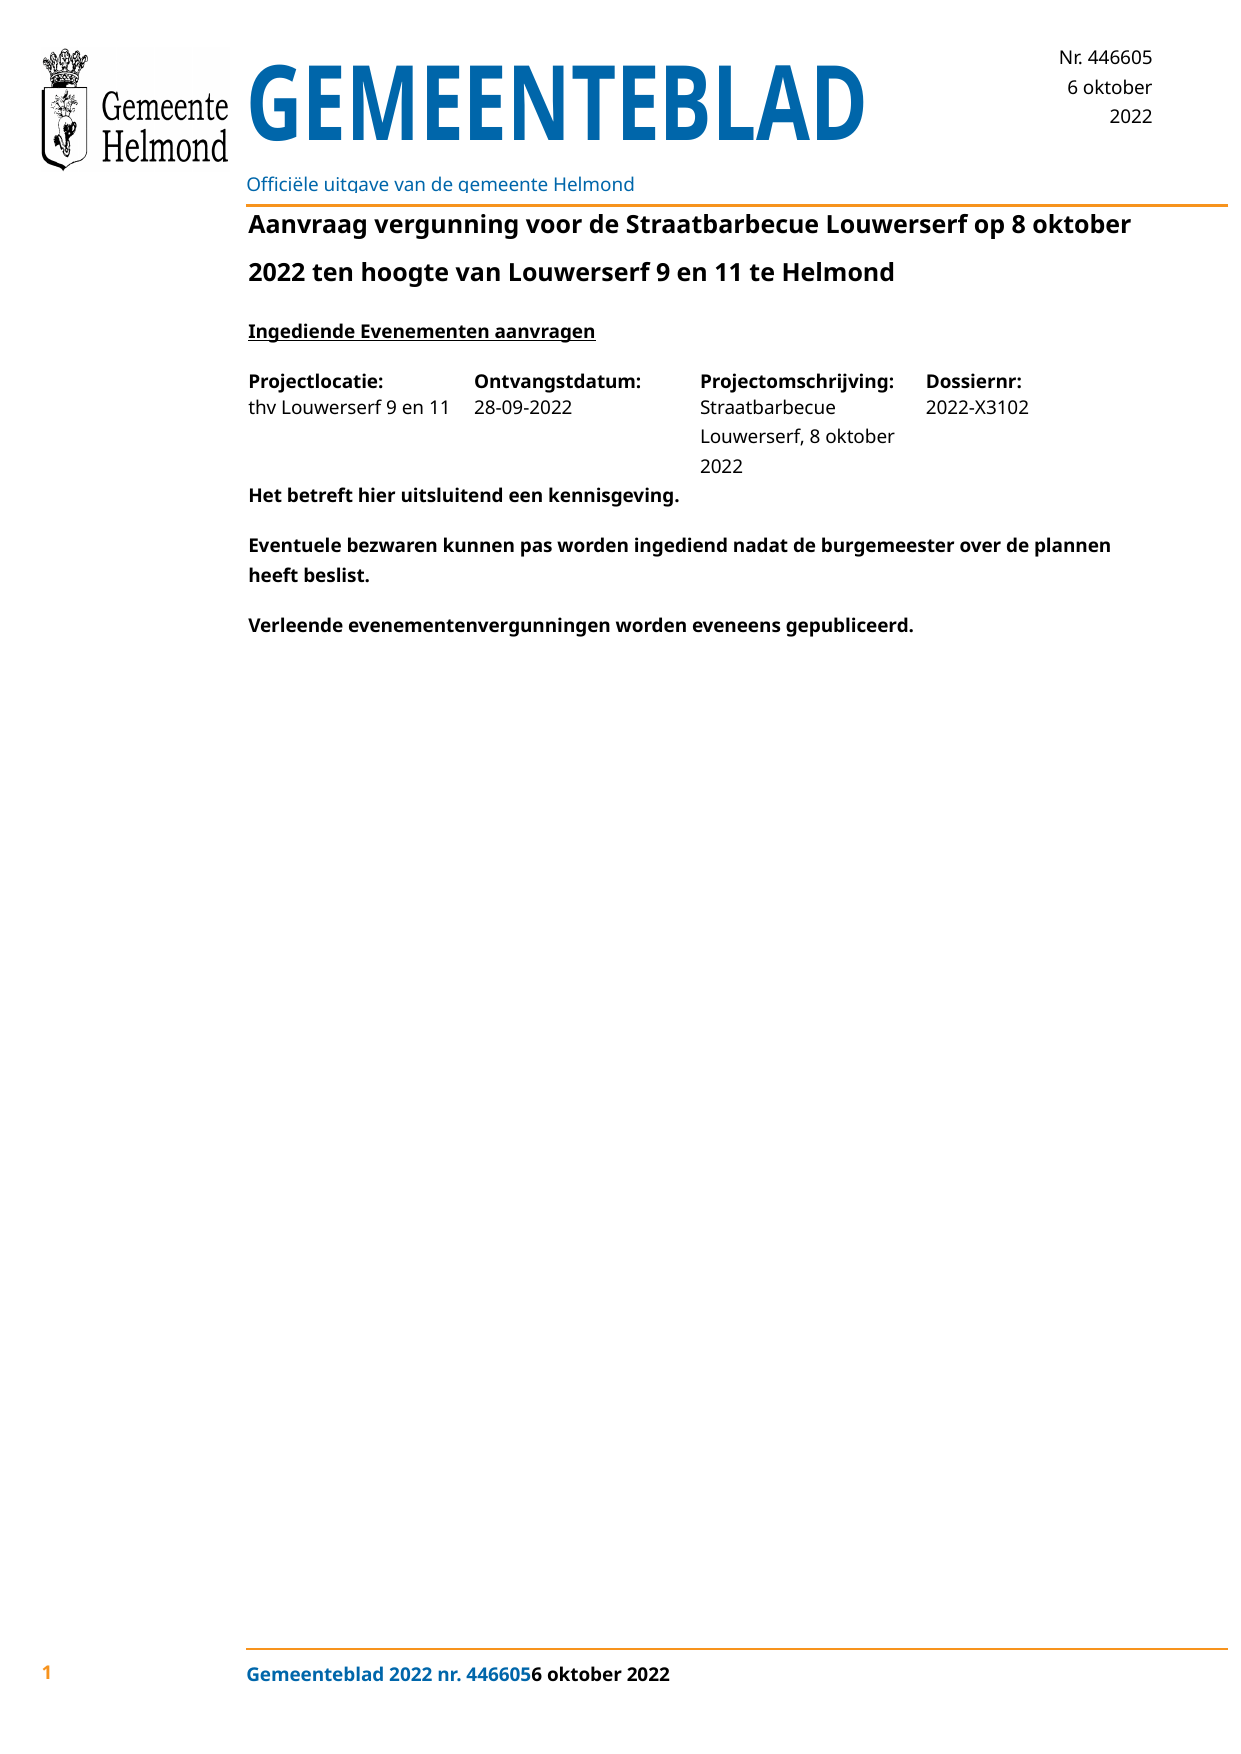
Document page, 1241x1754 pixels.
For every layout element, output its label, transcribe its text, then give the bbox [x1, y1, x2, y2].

text Ingediende Evenementen aanvragen [248, 318, 1152, 344]
table_header Projectlocatie: [248, 369, 474, 394]
text Eventuele bezwaren kunnen pas worden ingediend nadat de burgemeester over de plannen heeft beslist. [248, 533, 1152, 588]
table_header Projectomschrijving: [700, 369, 926, 394]
picture [41, 47, 231, 172]
text Het betreft hier uitsluitend een kennisgeving. [248, 482, 1152, 508]
table_cell thv Louwerserf 9 en 11 [248, 394, 474, 479]
table_header Dossiernr: [926, 369, 1152, 394]
table_header Ontvangstdatum: [474, 369, 700, 394]
table_cell 2022-X3102 [926, 394, 1152, 479]
table_cell Straatbarbecue Louwerserf, 8 oktober 2022 [700, 394, 926, 479]
table_cell 28-09-2022 [474, 394, 700, 479]
text Aanvraag vergunning voor de Straatbarbecue Louwerserf op 8 oktober 2022 ten hoogte van Louwerserf 9 en 11 te Helmond [248, 207, 1152, 288]
text Verleende evenementenvergunningen worden eveneens gepubliceerd. [248, 613, 1152, 638]
